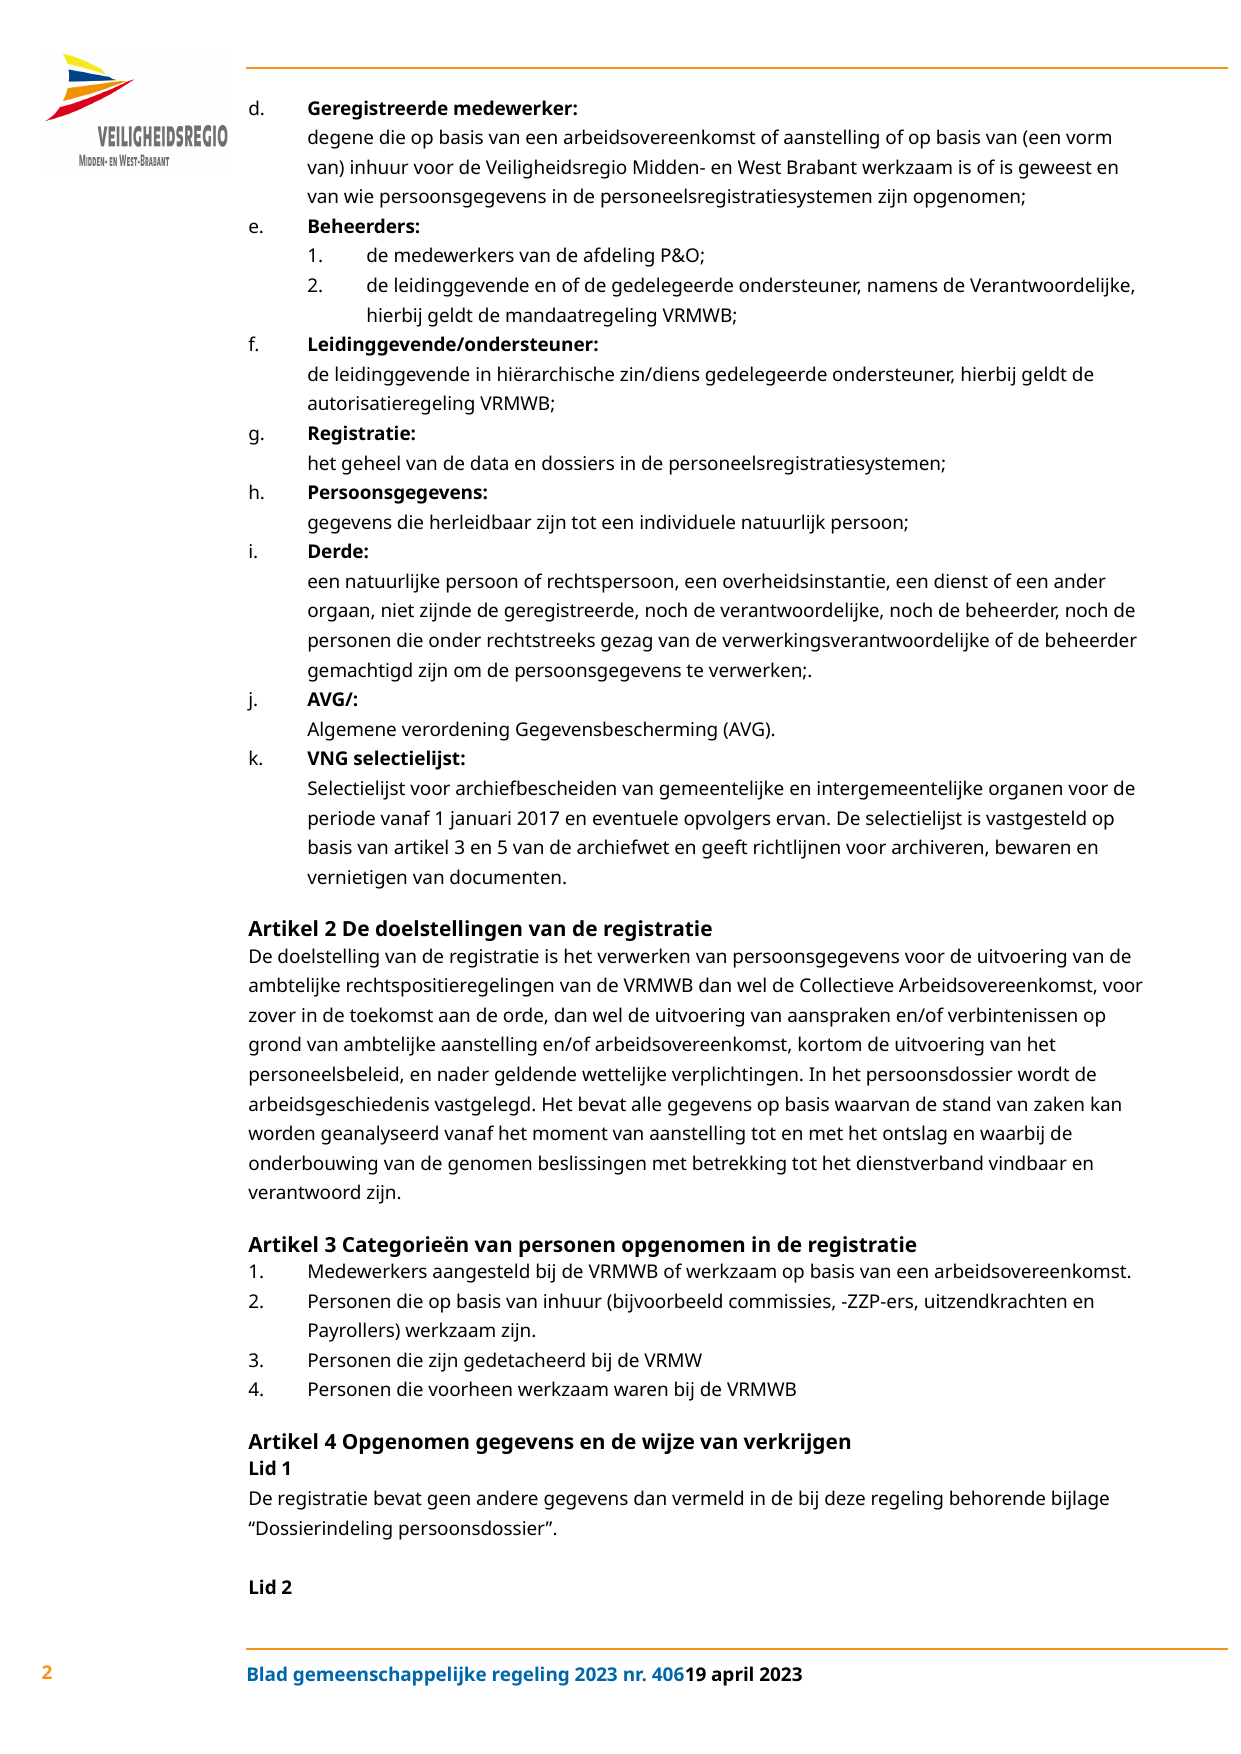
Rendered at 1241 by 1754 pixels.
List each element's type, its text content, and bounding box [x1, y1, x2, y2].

list een natuurlijke persoon of rechtspersoon, een overheidsinstantie, een dienst of een ander orgaan, niet zijnde de geregistreerde, noch de verantwoordelijke, noch de beheerder, noch de personen die onder rechtstreeks gezag van de verwerkingsverantwoordelijke of de beheerder gemachtigd zijn om de persoonsgegevens te verwerken;. [248, 568, 1152, 683]
picture [41, 47, 231, 172]
list Personen die op basis van inhuur (bijvoorbeeld commissies, -ZZP-ers, uitzendkrachten en Payrollers) werkzaam zijn. [248, 1288, 1152, 1343]
list de medewerkers van de afdeling P&O; [307, 243, 1152, 268]
list Personen die voorheen werkzaam waren bij de VRMWB [248, 1377, 1152, 1402]
list Algemene verordening Gegevensbescherming (AVG). [248, 716, 1152, 742]
list VNG selectielijst: [248, 746, 1152, 771]
list AVG/: [248, 686, 1152, 712]
text Artikel 3 Categorieën van personen opgenomen in de registratie [248, 1230, 1152, 1258]
list Derde: [248, 538, 1152, 564]
list het geheel van de data en dossiers in de personeelsregistratiesystemen; [248, 450, 1152, 476]
list Personen die zijn gedetacheerd bij de VRMW [248, 1347, 1152, 1373]
text De doelstelling van de registratie is het verwerken van persoonsgegevens voor de uitvoering van de ambtelijke rechtspositieregelingen van de VRMWB dan wel de Collectieve Arbeidsovereenkomst, voor zover in de toekomst aan de orde, dan wel de uitvoering van aanspraken en/of verbintenissen op grond van ambtelijke aanstelling en/of arbeidsovereenkomst, kortom de uitvoering van het personeelsbeleid, en nader geldende wettelijke verplichtingen. In het persoonsdossier wordt de arbeidsgeschiedenis vastgelegd. Het bevat alle gegevens op basis waarvan de stand van zaken kan worden geanalyseerd vanaf het moment van aanstelling tot en met het ontslag en waarbij de onderbouwing van de genomen beslissingen met betrekking tot het dienstverband vindbaar en verantwoord zijn. [248, 943, 1152, 1205]
list degene die op basis van een arbeidsovereenkomst of aanstelling of op basis van (een vorm van) inhuur voor de Veiligheidsregio Midden- en West Brabant werkzaam is of is geweest en van wie persoonsgegevens in de personeelsregistratiesystemen zijn opgenomen; [248, 124, 1152, 209]
text Lid 1 [248, 1456, 1152, 1481]
list de leidinggevende in hiërarchische zin/diens gedelegeerde ondersteuner, hierbij geldt de autorisatieregeling VRMWB; [248, 361, 1152, 416]
list gegevens die herleidbaar zijn tot een individuele natuurlijk persoon; [248, 509, 1152, 535]
list Registratie: [248, 420, 1152, 446]
list Persoonsgegevens: [248, 479, 1152, 505]
list Leidinggevende/ondersteuner: [248, 331, 1152, 357]
list Beheerders: [248, 213, 1152, 239]
text De registratie bevat geen andere gegevens dan vermeld in de bij deze regeling behorende bijlage “Dossierindeling persoonsdossier”. [248, 1485, 1152, 1540]
text Lid 2 [248, 1574, 1152, 1599]
list Medewerkers aangesteld bij de VRMWB of werkzaam op basis van een arbeidsovereenkomst. [248, 1258, 1152, 1284]
text Artikel 4 Opgenomen gegevens en de wijze van verkrijgen [248, 1427, 1152, 1456]
list Selectielijst voor archiefbescheiden van gemeentelijke en intergemeentelijke organen voor de periode vanaf 1 januari 2017 en eventuele opvolgers ervan. De selectielijst is vastgesteld op basis van artikel 3 en 5 van de archiefwet en geeft richtlijnen voor archiveren, bewaren en vernietigen van documenten. [248, 775, 1152, 890]
text Artikel 2 De doelstellingen van de registratie [248, 914, 1152, 943]
list de leidinggevende en of de gedelegeerde ondersteuner, namens de Verantwoordelijke, hierbij geldt de mandaatregeling VRMWB; [307, 272, 1152, 328]
list Geregistreerde medewerker: [248, 95, 1152, 121]
